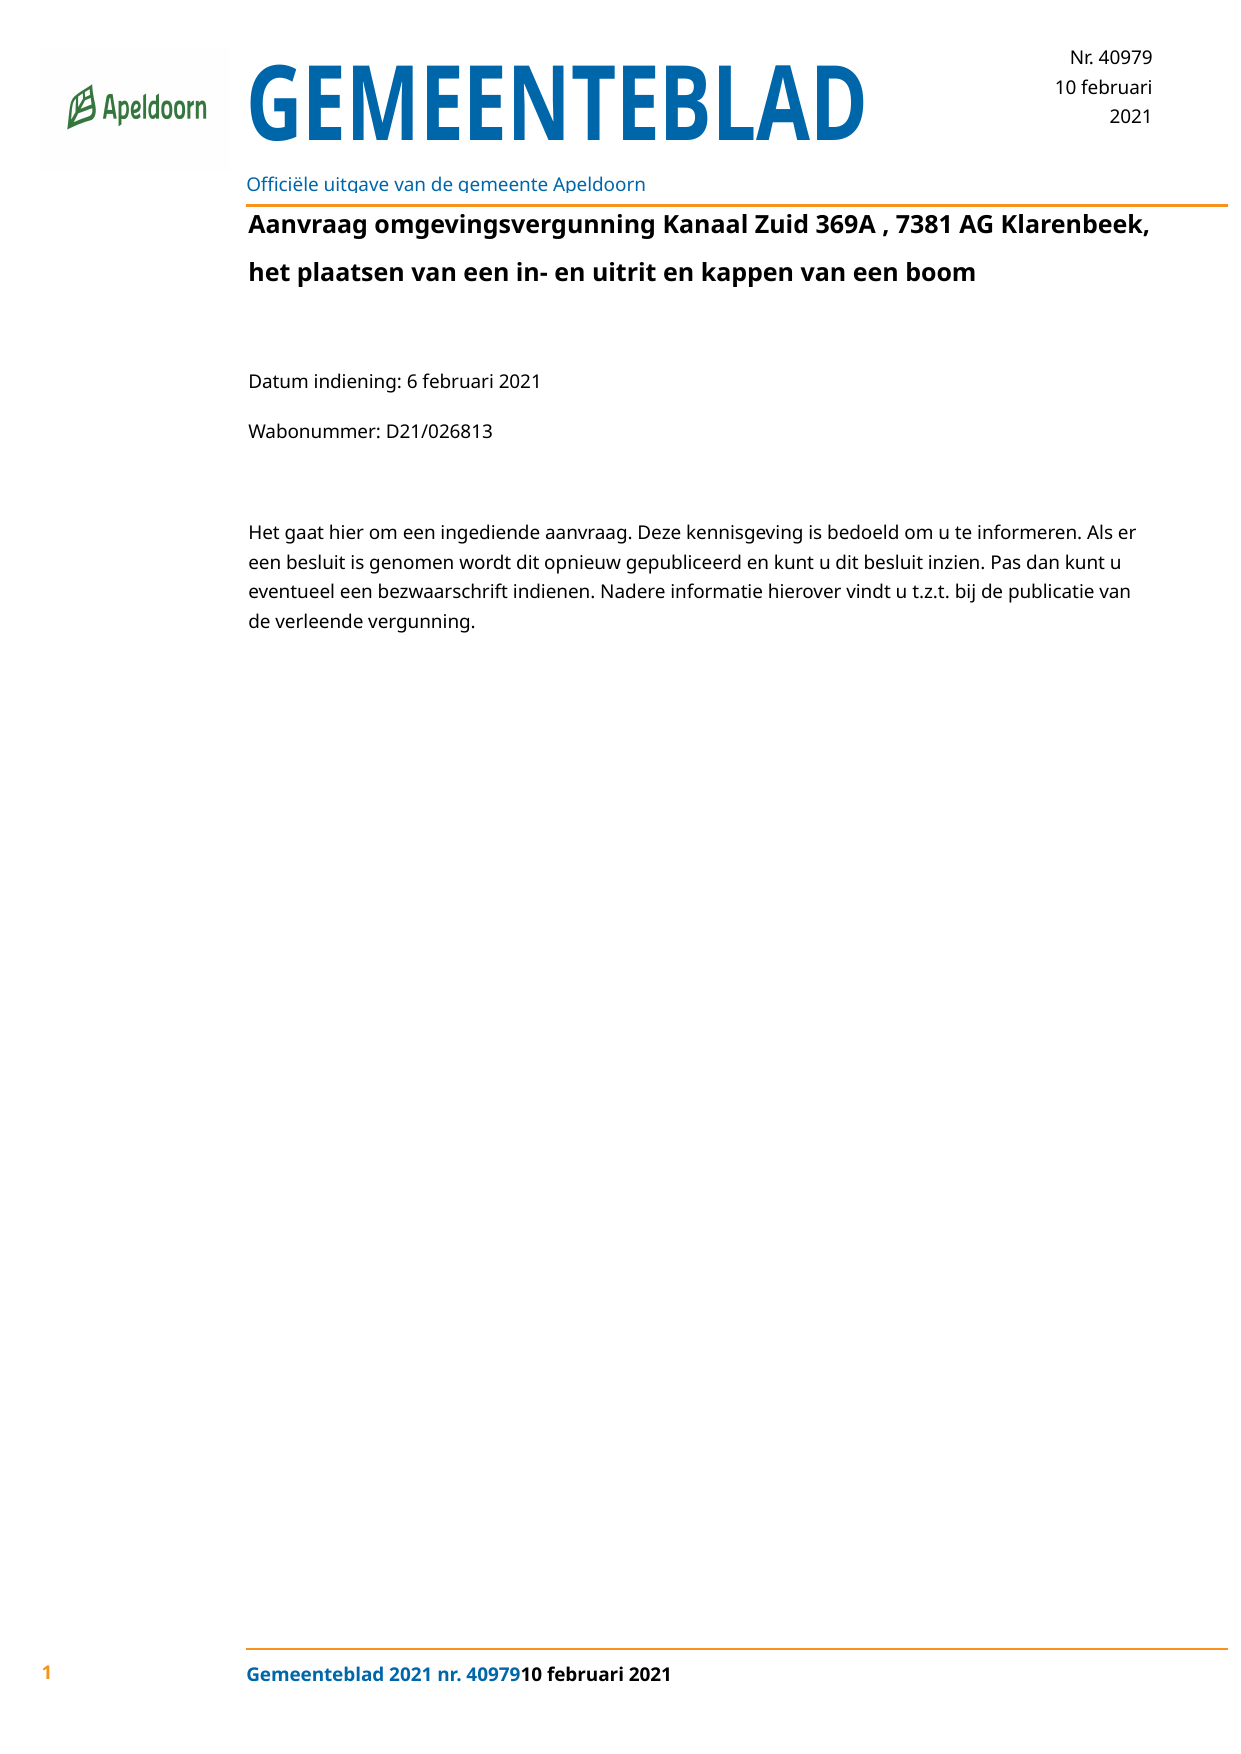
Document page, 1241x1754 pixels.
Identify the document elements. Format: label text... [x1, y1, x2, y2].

text Wabonummer: D21/026813 [248, 419, 1152, 444]
picture [41, 47, 231, 172]
text Het gaat hier om een ingediende aanvraag. Deze kennisgeving is bedoeld om u te informeren. Als er een besluit is genomen wordt dit opnieuw gepubliceerd en kunt u dit besluit inzien. Pas dan kunt u eventueel een bezwaarschrift indienen. Nadere informatie hierover vindt u t.z.t. bij de publicatie van de verleende vergunning. [248, 519, 1152, 634]
text Aanvraag omgevingsvergunning Kanaal Zuid 369A , 7381 AG Klarenbeek, het plaatsen van een in- en uitrit en kappen van een boom [248, 207, 1152, 288]
text Datum indiening: 6 februari 2021 [248, 368, 1152, 394]
